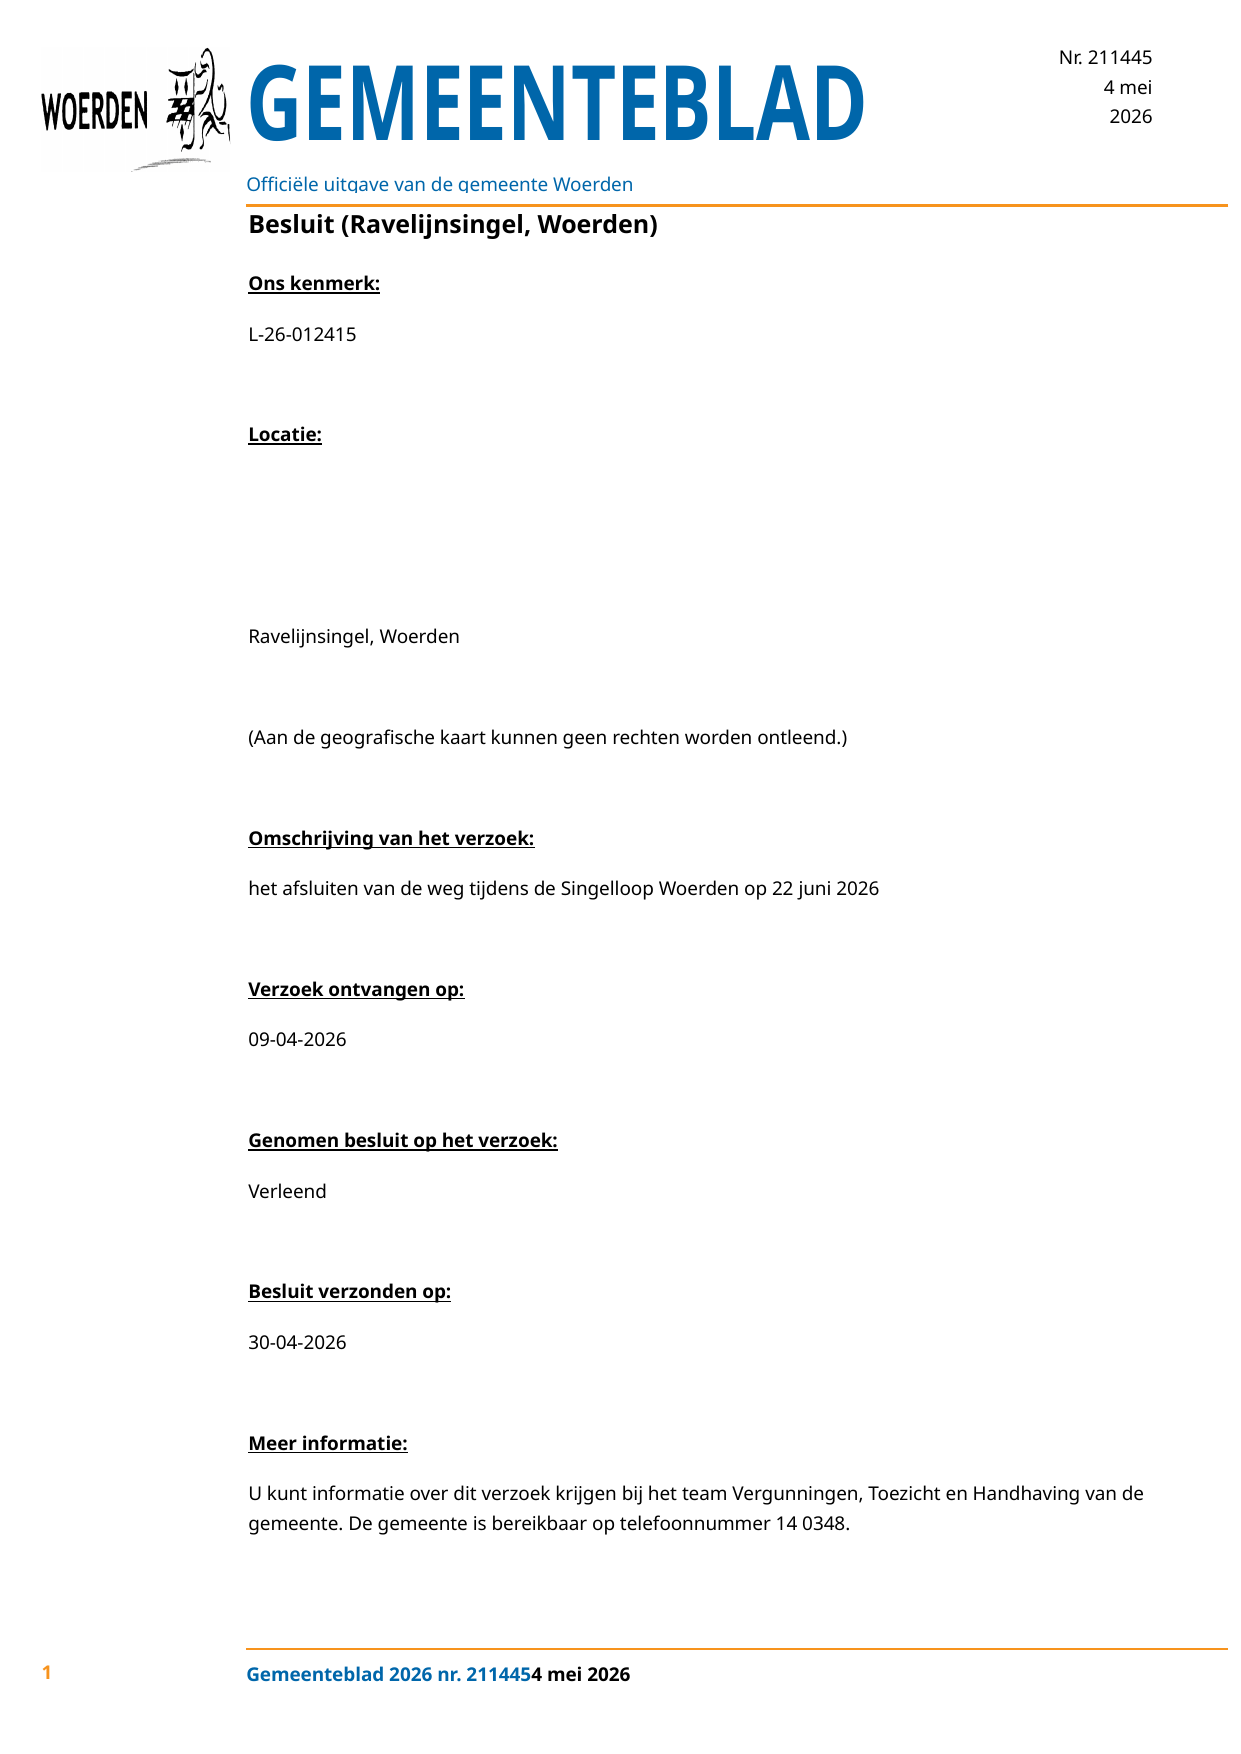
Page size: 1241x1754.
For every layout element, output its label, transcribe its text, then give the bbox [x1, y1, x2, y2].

text Genomen besluit op het verzoek: [248, 1127, 1152, 1153]
text Ravelijnsingel, Woerden [248, 623, 1152, 649]
text Meer informatie: [248, 1430, 1152, 1456]
text L-26-012415 [248, 321, 1152, 346]
text Ons kenmerk: [248, 270, 1152, 296]
text het afsluiten van de weg tijdens de Singelloop Woerden op 22 juni 2026 [248, 875, 1152, 901]
text Locatie: [248, 422, 1152, 447]
text U kunt informatie over dit verzoek krijgen bij het team Vergunningen, Toezicht en Handhaving van de gemeente. De gemeente is bereikbaar op telefoonnummer 14 0348. [248, 1480, 1152, 1536]
text Besluit (Ravelijnsingel, Woerden) [248, 207, 1152, 241]
text (Aan de geografische kaart kunnen geen rechten worden ontleend.) [248, 724, 1152, 750]
text Besluit verzonden op: [248, 1279, 1152, 1304]
text 09-04-2026 [248, 1027, 1152, 1052]
text 30-04-2026 [248, 1329, 1152, 1355]
text Verzoek ontvangen op: [248, 976, 1152, 1002]
text Verleend [248, 1178, 1152, 1203]
picture [41, 47, 231, 172]
text Omschrijving van het verzoek: [248, 825, 1152, 851]
